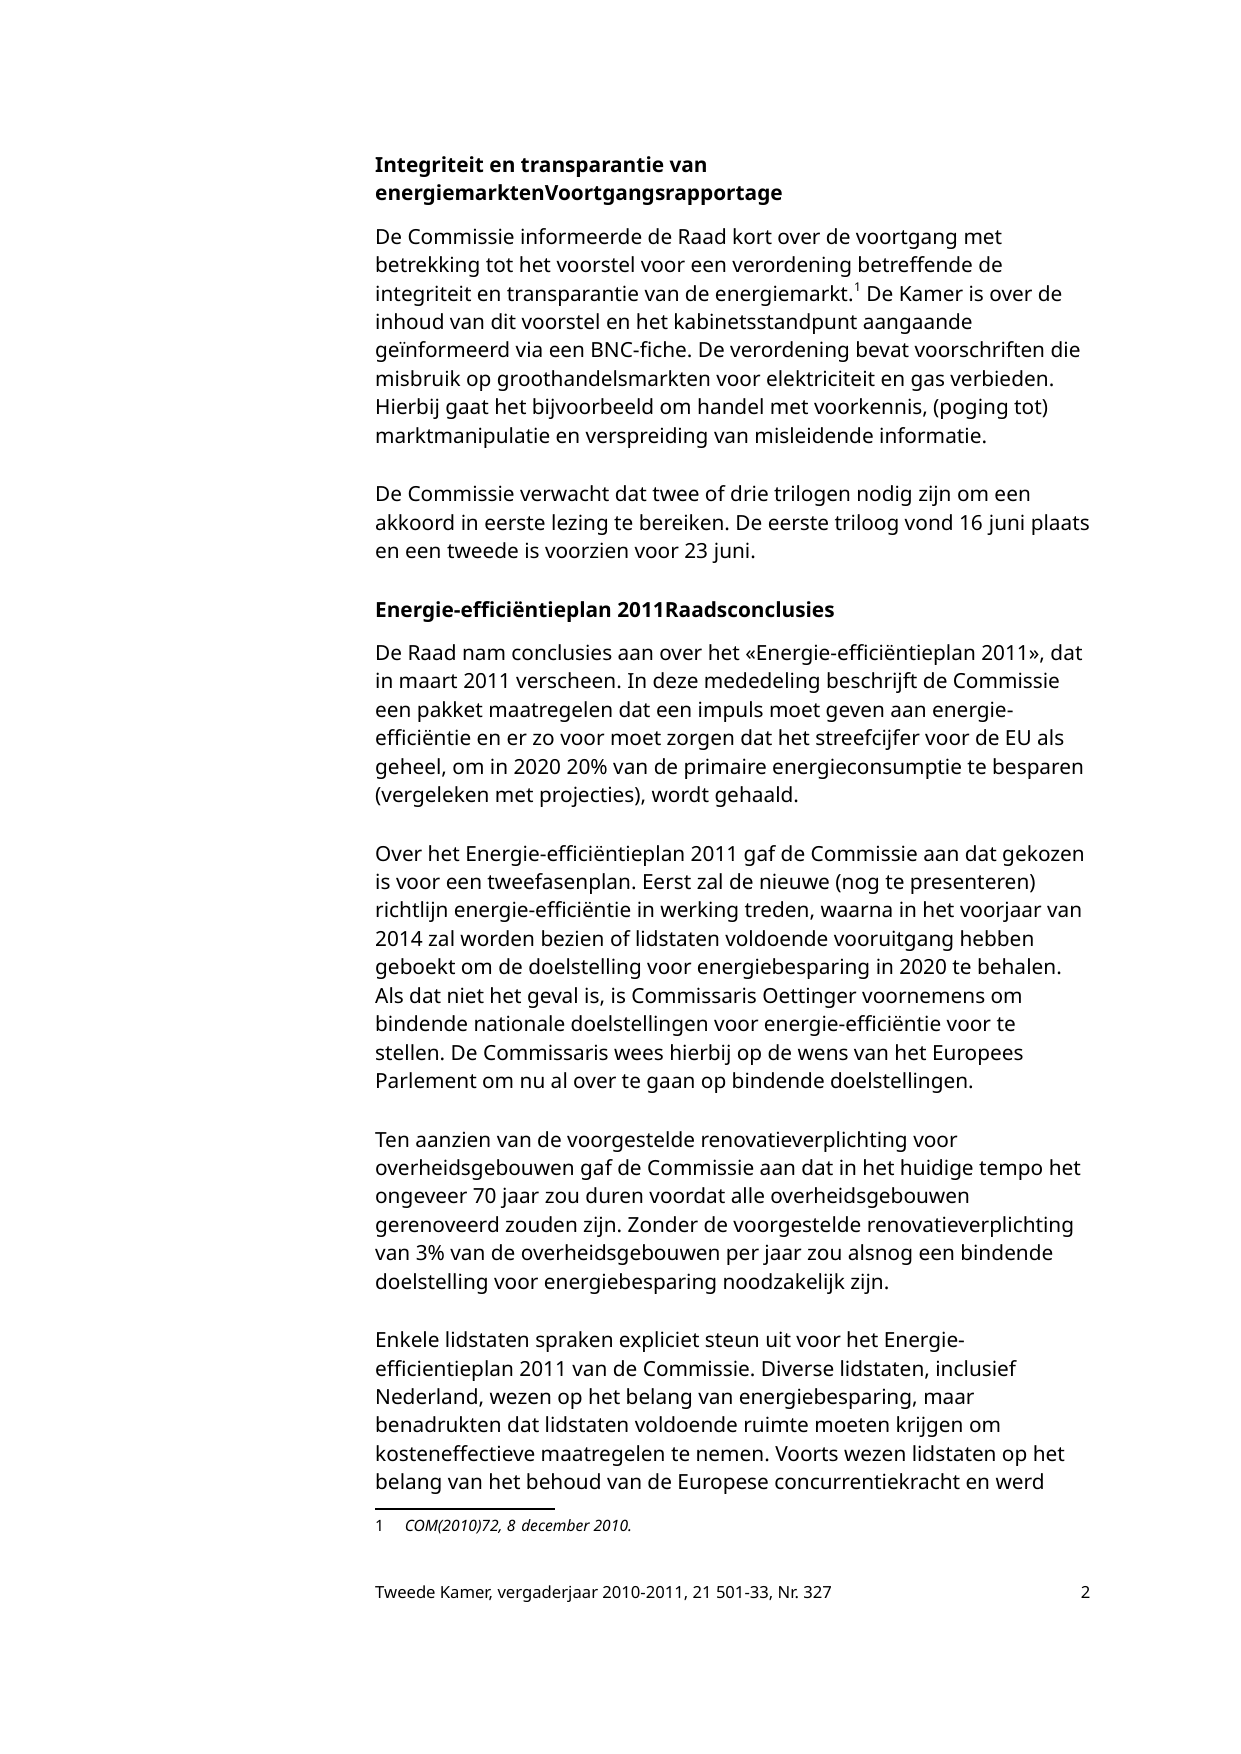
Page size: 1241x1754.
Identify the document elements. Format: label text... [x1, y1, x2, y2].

text De Commissie verwacht dat twee of drie trilogen nodig zijn om een akkoord in eerste lezing te bereiken. De eerste triloog vond 16 juni plaats en een tweede is voorzien voor 23 juni. [375, 479, 1090, 565]
text Enkele lidstaten spraken expliciet steun uit voor het Energie-efficientieplan 2011 van de Commissie. Diverse lidstaten, inclusief Nederland, wezen op het belang van energiebesparing, maar benadrukten dat lidstaten voldoende ruimte moeten krijgen om kosteneffectieve maatregelen te nemen. Voorts wezen lidstaten op het belang van het behoud van de Europese concurrentiekracht en werd [375, 1325, 1090, 1496]
text Ten aanzien van de voorgestelde renovatieverplichting voor overheidsgebouwen gaf de Commissie aan dat in het huidige tempo het ongeveer 70 jaar zou duren voordat alle overheidsgebouwen gerenoveerd zouden zijn. Zonder de voorgestelde renovatieverplichting van 3% van de overheidsgebouwen per jaar zou alsnog een bindende doelstelling voor energiebesparing noodzakelijk zijn. [375, 1125, 1090, 1295]
text Integriteit en transparantie van energiemarktenVoortgangsrapportage [375, 150, 1090, 207]
text De Raad nam conclusies aan over het «Energie-efficiëntieplan 2011», dat in maart 2011 verscheen. In deze mededeling beschrijft de Commissie een pakket maatregelen dat een impuls moet geven aan energie-efficiëntie en er zo voor moet zorgen dat het streefcijfer voor de EU als geheel, om in 2020 20% van de primaire energieconsumptie te besparen (vergeleken met projecties), wordt gehaald. [375, 638, 1090, 809]
text Over het Energie-efficiëntieplan 2011 gaf de Commissie aan dat gekozen is voor een tweefasenplan. Eerst zal de nieuwe (nog te presenteren) richtlijn energie-efficiëntie in werking treden, waarna in het voorjaar van 2014 zal worden bezien of lidstaten voldoende vooruitgang hebben geboekt om de doelstelling voor energiebesparing in 2020 te behalen. Als dat niet het geval is, is Commissaris Oettinger voornemens om bindende nationale doelstellingen voor energie-efficiëntie voor te stellen. De Commissaris wees hierbij op de wens van het Europees Parlement om nu al over te gaan op bindende doelstellingen. [375, 839, 1090, 1095]
text COM(2010)72, 8 december 2010. [375, 1508, 1090, 1536]
text Energie-efficiëntieplan 2011Raadsconclusies [375, 595, 1090, 623]
text De Commissie informeerde de Raad kort over de voortgang met betrekking tot het voorstel voor een verordening betreffende de integriteit en transparantie van de energiemarkt. De Kamer is over de inhoud van dit voorstel en het kabinetsstandpunt aangaande geïnformeerd via een BNC-fiche. De verordening bevat voorschriften die misbruik op groothandelsmarkten voor elektriciteit en gas verbieden. Hierbij gaat het bijvoorbeeld om handel met voorkennis, (poging tot) marktmanipulatie en verspreiding van misleidende informatie. [375, 222, 1090, 449]
